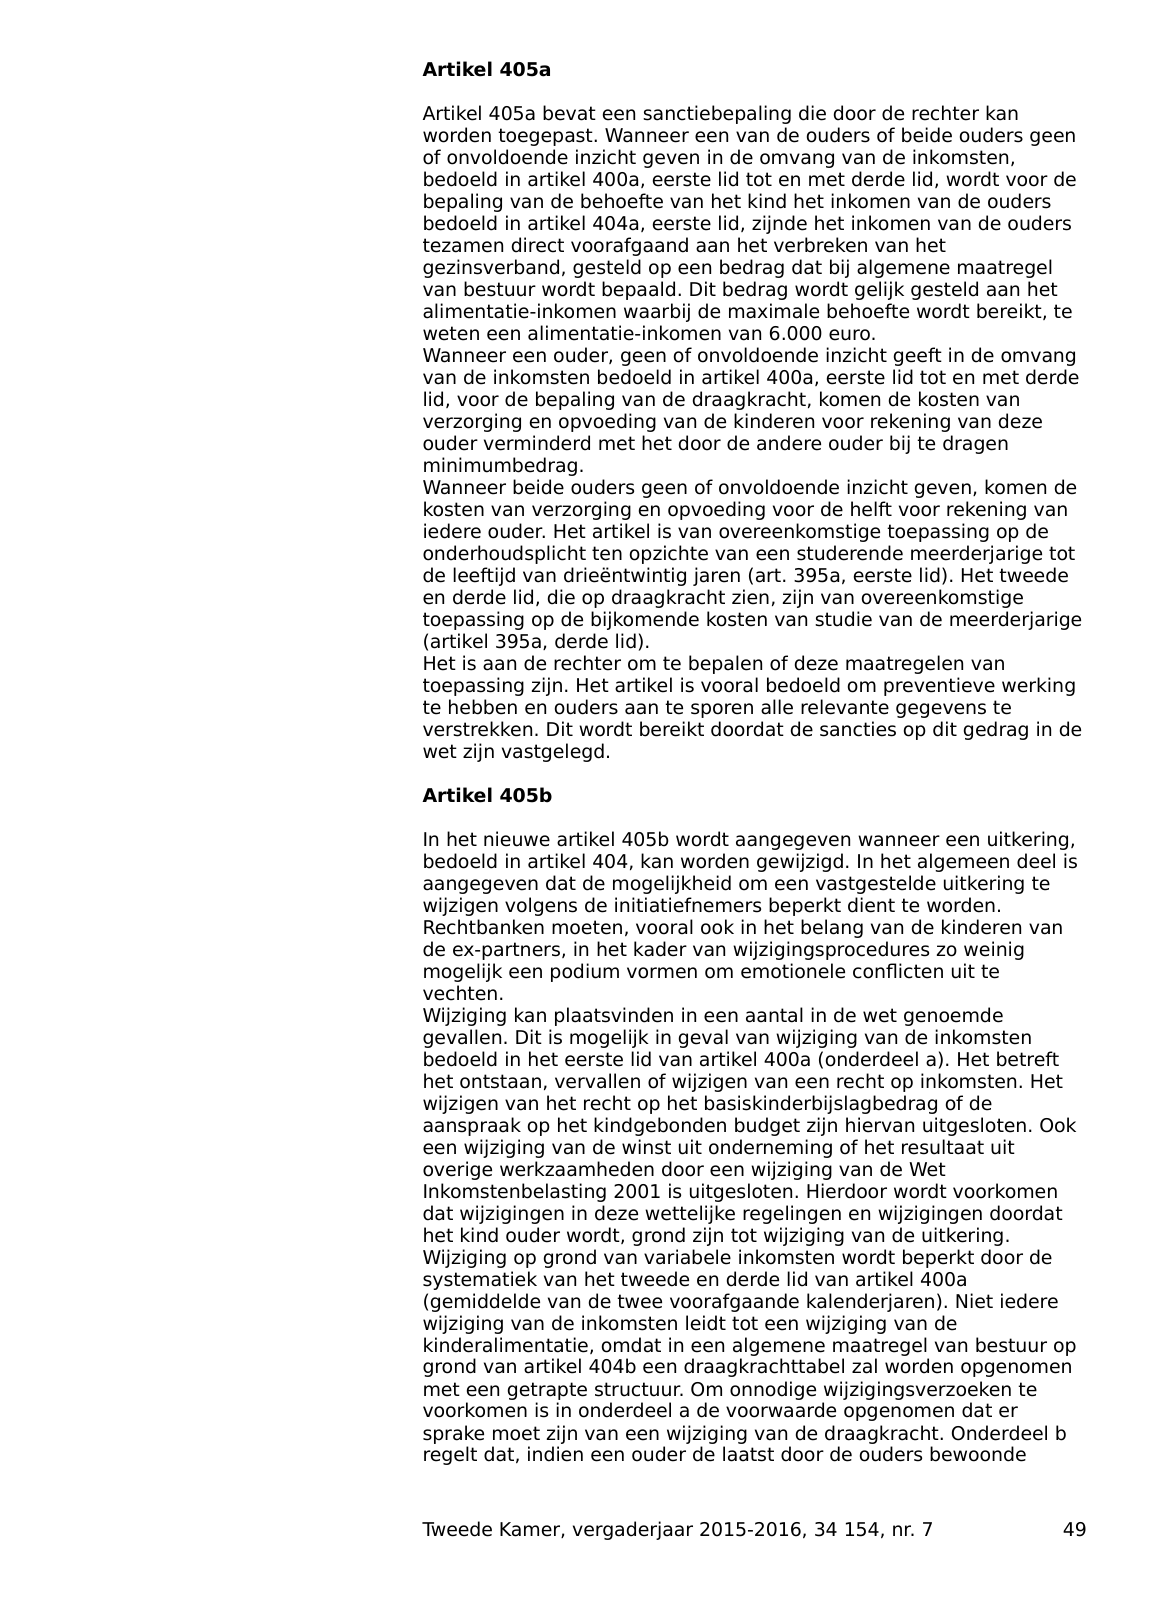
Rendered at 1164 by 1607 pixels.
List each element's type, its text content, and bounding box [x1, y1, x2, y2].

text In het nieuwe artikel 405b wordt aangegeven wanneer een uitkering, bedoeld in artikel 404, kan worden gewijzigd. In het algemeen deel is aangegeven dat de mogelijkheid om een vastgestelde uitkering te wijzigen volgens de initiatiefnemers beperkt dient te worden. Rechtbanken moeten, vooral ook in het belang van de kinderen van de ex-partners, in het kader van wijzigingsprocedures zo weinig mogelijk een podium vormen om emotionele conflicten uit te vechten. [422, 829, 1087, 1005]
subtitle Artikel 405a [422, 59, 1087, 81]
text Wanneer een ouder, geen of onvoldoende inzicht geeft in de omvang van de inkomsten bedoeld in artikel 400a, eerste lid tot en met derde lid, voor de bepaling van de draagkracht, komen de kosten van verzorging en opvoeding van de kinderen voor rekening van deze ouder verminderd met het door de andere ouder bij te dragen minimumbedrag. [422, 345, 1087, 477]
text Het is aan de rechter om te bepalen of deze maatregelen van toepassing zijn. Het artikel is vooral bedoeld om preventieve werking te hebben en ouders aan te sporen alle relevante gegevens te verstrekken. Dit wordt bereikt doordat de sancties op dit gedrag in de wet zijn vastgelegd. [422, 653, 1087, 763]
text Wijziging kan plaatsvinden in een aantal in de wet genoemde gevallen. Dit is mogelijk in geval van wijziging van de inkomsten bedoeld in het eerste lid van artikel 400a (onderdeel a). Het betreft het ontstaan, vervallen of wijzigen van een recht op inkomsten. Het wijzigen van het recht op het basiskinderbijslagbedrag of de aanspraak op het kindgebonden budget zijn hiervan uitgesloten. Ook een wijziging van de winst uit onderneming of het resultaat uit overige werkzaamheden door een wijziging van de Wet Inkomstenbelasting 2001 is uitgesloten. Hierdoor wordt voorkomen dat wijzigingen in deze wettelijke regelingen en wijzigingen doordat het kind ouder wordt, grond zijn tot wijziging van de uitkering. Wijziging op grond van variabele inkomsten wordt beperkt door de systematiek van het tweede en derde lid van artikel 400a (gemiddelde van de twee voorafgaande kalenderjaren). Niet iedere wijziging van de inkomsten leidt tot een wijziging van de kinderalimentatie, omdat in een algemene maatregel van bestuur op grond van artikel 404b een draagkrachttabel zal worden opgenomen met een getrapte structuur. Om onnodige wijzigingsverzoeken te voorkomen is in onderdeel a de voorwaarde opgenomen dat er sprake moet zijn van een wijziging van de draagkracht. Onderdeel b regelt dat, indien een ouder de laatst door de ouders bewoonde [422, 1005, 1087, 1466]
subtitle Artikel 405b [422, 785, 1087, 807]
text Wanneer beide ouders geen of onvoldoende inzicht geven, komen de kosten van verzorging en opvoeding voor de helft voor rekening van iedere ouder. Het artikel is van overeenkomstige toepassing op de onderhoudsplicht ten opzichte van een studerende meerderjarige tot de leeftijd van drieëntwintig jaren (art. 395a, eerste lid). Het tweede en derde lid, die op draagkracht zien, zijn van overeenkomstige toepassing op de bijkomende kosten van studie van de meerderjarige (artikel 395a, derde lid). [422, 477, 1087, 653]
text Artikel 405a bevat een sanctiebepaling die door de rechter kan worden toegepast. Wanneer een van de ouders of beide ouders geen of onvoldoende inzicht geven in de omvang van de inkomsten, bedoeld in artikel 400a, eerste lid tot en met derde lid, wordt voor de bepaling van de behoefte van het kind het inkomen van de ouders bedoeld in artikel 404a, eerste lid, zijnde het inkomen van de ouders tezamen direct voorafgaand aan het verbreken van het gezinsverband, gesteld op een bedrag dat bij algemene maatregel van bestuur wordt bepaald. Dit bedrag wordt gelijk gesteld aan het alimentatie-inkomen waarbij de maximale behoefte wordt bereikt, te weten een alimentatie-inkomen van 6.000 euro. [422, 103, 1087, 345]
